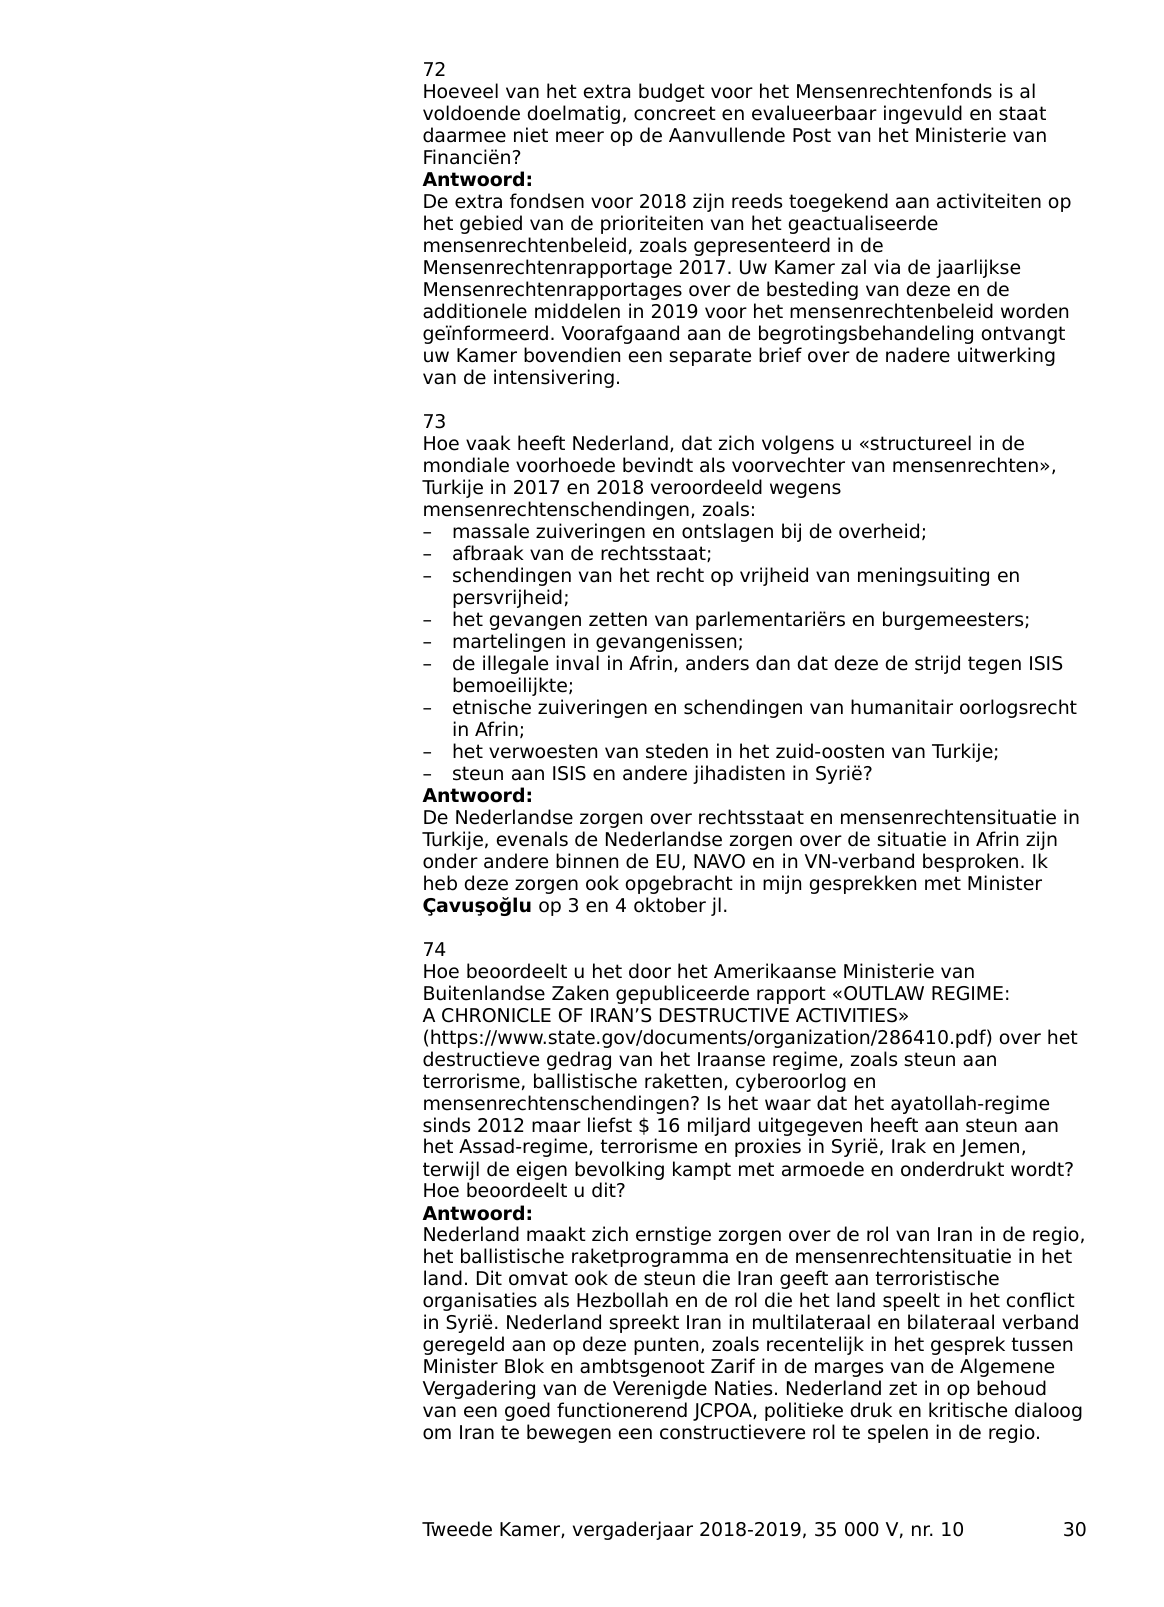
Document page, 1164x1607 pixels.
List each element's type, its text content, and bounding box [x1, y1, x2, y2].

text Nederland maakt zich ernstige zorgen over de rol van Iran in de regio, het ballistische raketprogramma en de mensenrechtensituatie in het land. Dit omvat ook de steun die Iran geeft aan terroristische organisaties als Hezbollah en de rol die het land speelt in het conflict in Syrië. Nederland spreekt Iran in multilateraal en bilateraal verband geregeld aan op deze punten, zoals recentelijk in het gesprek tussen Minister Blok en ambtsgenoot Zarif in de marges van de Algemene Vergadering van de Verenigde Naties. Nederland zet in op behoud van een goed functionerend JCPOA, politieke druk en kritische dialoog om Iran te bewegen een constructievere rol te spelen in de regio. [422, 1224, 1087, 1444]
text Hoe vaak heeft Nederland, dat zich volgens u «structureel in de mondiale voorhoede bevindt als voorvechter van mensenrechten», Turkije in 2017 en 2018 veroordeeld wegens mensenrechtenschendingen, zoals: [422, 433, 1087, 521]
text – etnische zuiveringen en schendingen van humanitair oorlogsrecht in Afrin; [422, 697, 1087, 741]
text – de illegale inval in Afrin, anders dan dat deze de strijd tegen ISIS bemoeilijkte; [422, 653, 1087, 697]
text Antwoord: [422, 1202, 1087, 1224]
text – het gevangen zetten van parlementariërs en burgemeesters; [422, 609, 1087, 631]
text De extra fondsen voor 2018 zijn reeds toegekend aan activiteiten op het gebied van de prioriteiten van het geactualiseerde mensenrechtenbeleid, zoals gepresenteerd in de Mensenrechtenrapportage 2017. Uw Kamer zal via de jaarlijkse Mensenrechtenrapportages over de besteding van deze en de additionele middelen in 2019 voor het mensenrechtenbeleid worden geïnformeerd. Voorafgaand aan de begrotingsbehandeling ontvangt uw Kamer bovendien een separate brief over de nadere uitwerking van de intensivering. [422, 191, 1087, 389]
text Antwoord: [422, 784, 1087, 807]
text 73 [422, 411, 1087, 433]
text Antwoord: [422, 169, 1087, 191]
text Hoe beoordeelt u het door het Amerikaanse Ministerie van Buitenlandse Zaken gepubliceerde rapport «OUTLAW REGIME: [422, 961, 1087, 1004]
text De Nederlandse zorgen over rechtsstaat en mensenrechtensituatie in Turkije, evenals de Nederlandse zorgen over de situatie in Afrin zijn onder andere binnen de EU, NAVO en in VN-verband besproken. Ik heb deze zorgen ook opgebracht in mijn gesprekken met Minister Çavuşoğlu op 3 en 4 oktober jl. [422, 807, 1087, 916]
text – massale zuiveringen en ontslagen bij de overheid; [422, 521, 1087, 543]
text – steun aan ISIS en andere jihadisten in Syrië? [422, 763, 1087, 784]
text A CHRONICLE OF IRAN’S DESTRUCTIVE ACTIVITIES» (https://www.state.gov/documents/organization/286410.pdf) over het destructieve gedrag van het Iraanse regime, zoals steun aan terrorisme, ballistische raketten, cyberoorlog en mensenrechtenschendingen? Is het waar dat het ayatollah-regime sinds 2012 maar liefst $ 16 miljard uitgegeven heeft aan steun aan het Assad-regime, terrorisme en proxies in Syrië, Irak en Jemen, terwijl de eigen bevolking kampt met armoede en onderdrukt wordt? Hoe beoordeelt u dit? [422, 1004, 1087, 1202]
text – schendingen van het recht op vrijheid van meningsuiting en persvrijheid; [422, 565, 1087, 609]
text – martelingen in gevangenissen; [422, 631, 1087, 653]
text – het verwoesten van steden in het zuid-oosten van Turkije; [422, 741, 1087, 763]
text – afbraak van de rechtsstaat; [422, 543, 1087, 565]
text 72 [422, 59, 1087, 81]
text 74 [422, 939, 1087, 961]
text Hoeveel van het extra budget voor het Mensenrechtenfonds is al voldoende doelmatig, concreet en evalueerbaar ingevuld en staat daarmee niet meer op de Aanvullende Post van het Ministerie van Financiën? [422, 81, 1087, 169]
